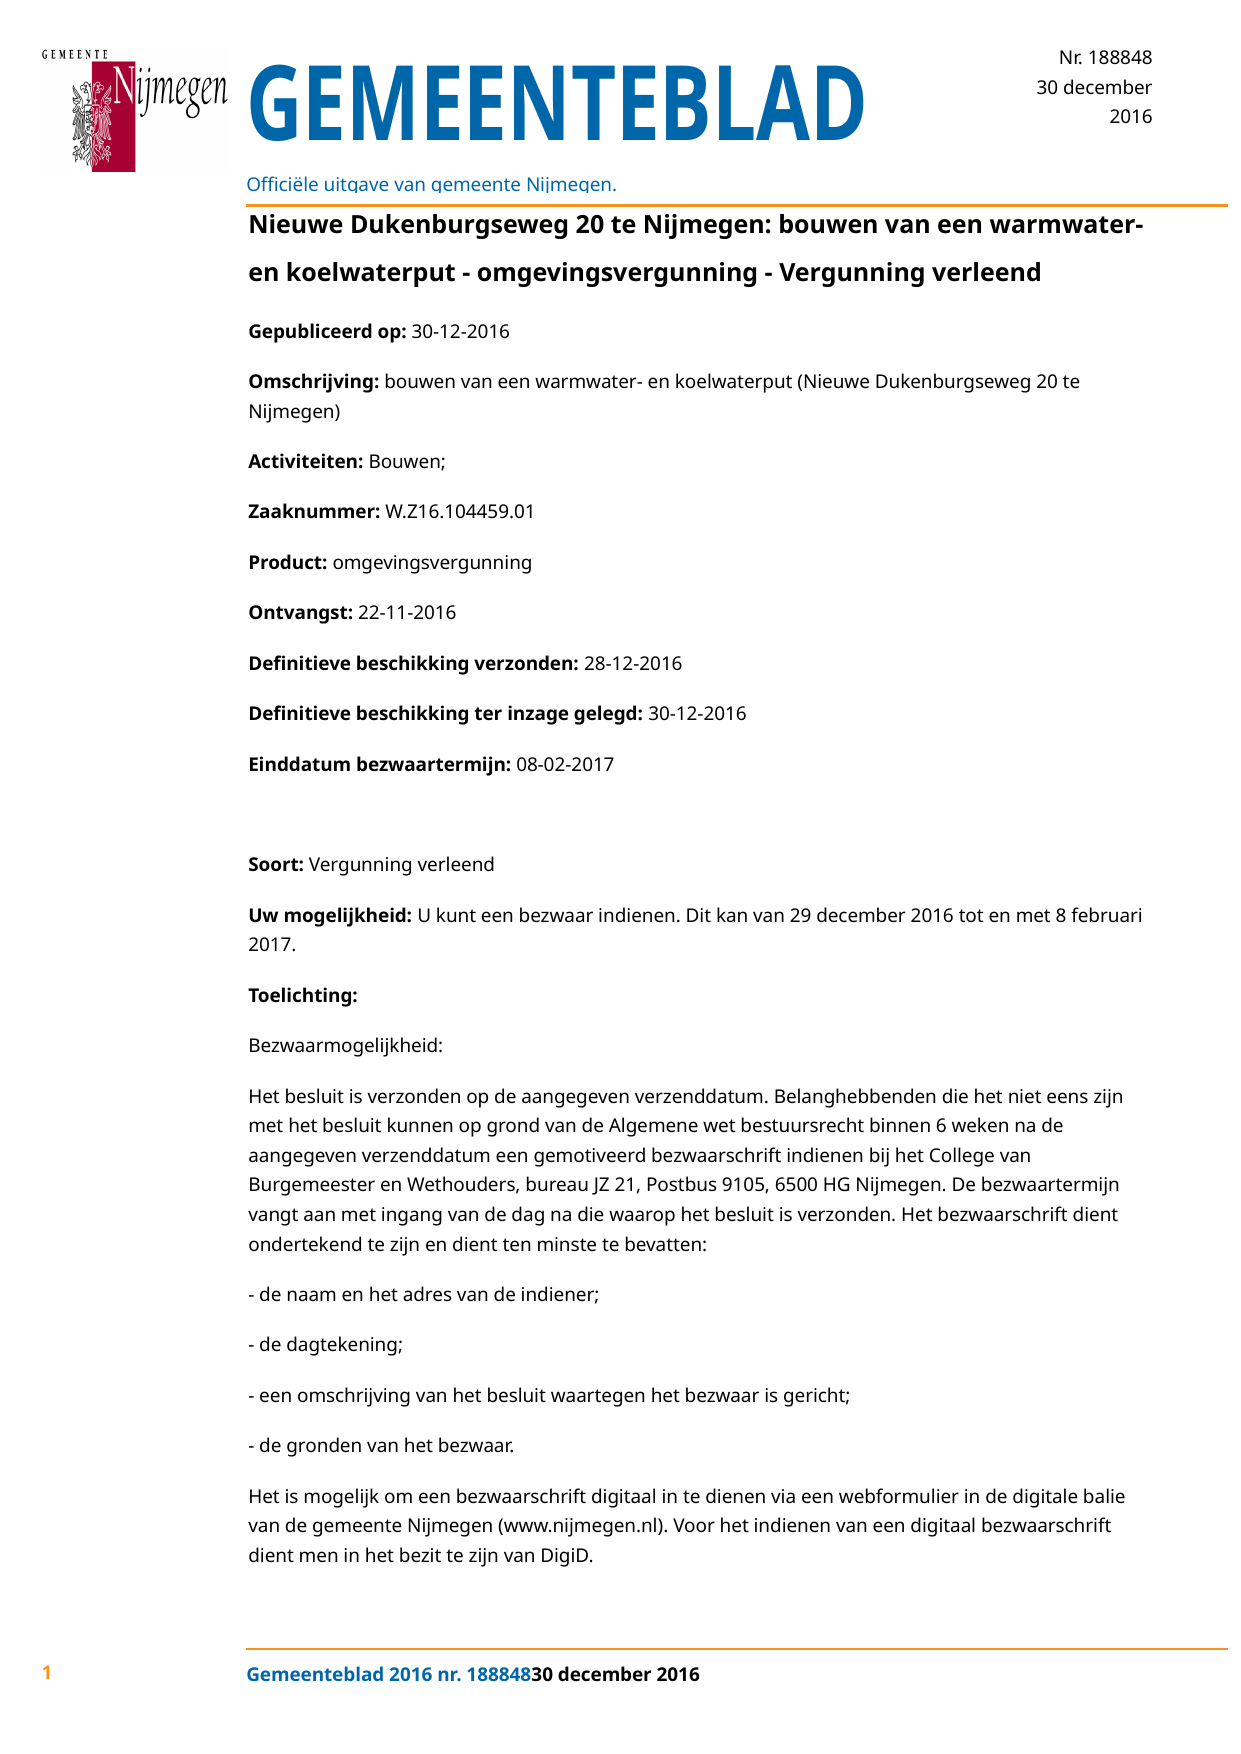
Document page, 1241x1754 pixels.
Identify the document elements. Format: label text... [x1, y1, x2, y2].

text Zaaknummer: W.Z16.104459.01 [248, 499, 1152, 524]
text Nieuwe Dukenburgseweg 20 te Nijmegen: bouwen van een warmwater- en koelwaterput - omgevingsvergunning - Vergunning verleend [248, 207, 1152, 288]
text Ontvangst: 22-11-2016 [248, 599, 1152, 625]
text Activiteiten: Bouwen; [248, 448, 1152, 474]
text Uw mogelijkheid: U kunt een bezwaar indienen. Dit kan van 29 december 2016 tot en met 8 februari 2017. [248, 902, 1152, 957]
text Einddatum bezwaartermijn: 08-02-2017 [248, 751, 1152, 777]
text Het besluit is verzonden op de aangegeven verzenddatum. Belanghebbenden die het niet eens zijn met het besluit kunnen op grond van de Algemene wet bestuursrecht binnen 6 weken na de aangegeven verzenddatum een gemotiveerd bezwaarschrift indienen bij het College van Burgemeester en Wethouders, bureau JZ 21, Postbus 9105, 6500 HG Nijmegen. De bezwaartermijn vangt aan met ingang van de dag na die waarop het besluit is verzonden. Het bezwaarschrift dient ondertekend te zijn en dient ten minste te bevatten: [248, 1083, 1152, 1257]
text Toelichting: [248, 982, 1152, 1008]
text - een omschrijving van het besluit waartegen het bezwaar is gericht; [248, 1382, 1152, 1408]
text Product: omgevingsvergunning [248, 549, 1152, 575]
text Definitieve beschikking ter inzage gelegd: 30-12-2016 [248, 700, 1152, 726]
text Bezwaarmogelijkheid: [248, 1032, 1152, 1058]
text Definitieve beschikking verzonden: 28-12-2016 [248, 650, 1152, 676]
text Gepubliceerd op: 30-12-2016 [248, 318, 1152, 344]
text Soort: Vergunning verleend [248, 852, 1152, 877]
text Omschrijving: bouwen van een warmwater- en koelwaterput (Nieuwe Dukenburgseweg 20 te Nijmegen) [248, 368, 1152, 424]
text Het is mogelijk om een bezwaarschrift digitaal in te dienen via een webformulier in de digitale balie van de gemeente Nijmegen (www.nijmegen.nl). Voor het indienen van een digitaal bezwaarschrift dient men in het bezit te zijn van DigiD. [248, 1483, 1152, 1568]
text - de dagtekening; [248, 1332, 1152, 1357]
text - de gronden van het bezwaar. [248, 1432, 1152, 1458]
text - de naam en het adres van de indiener; [248, 1281, 1152, 1307]
picture [41, 47, 231, 172]
